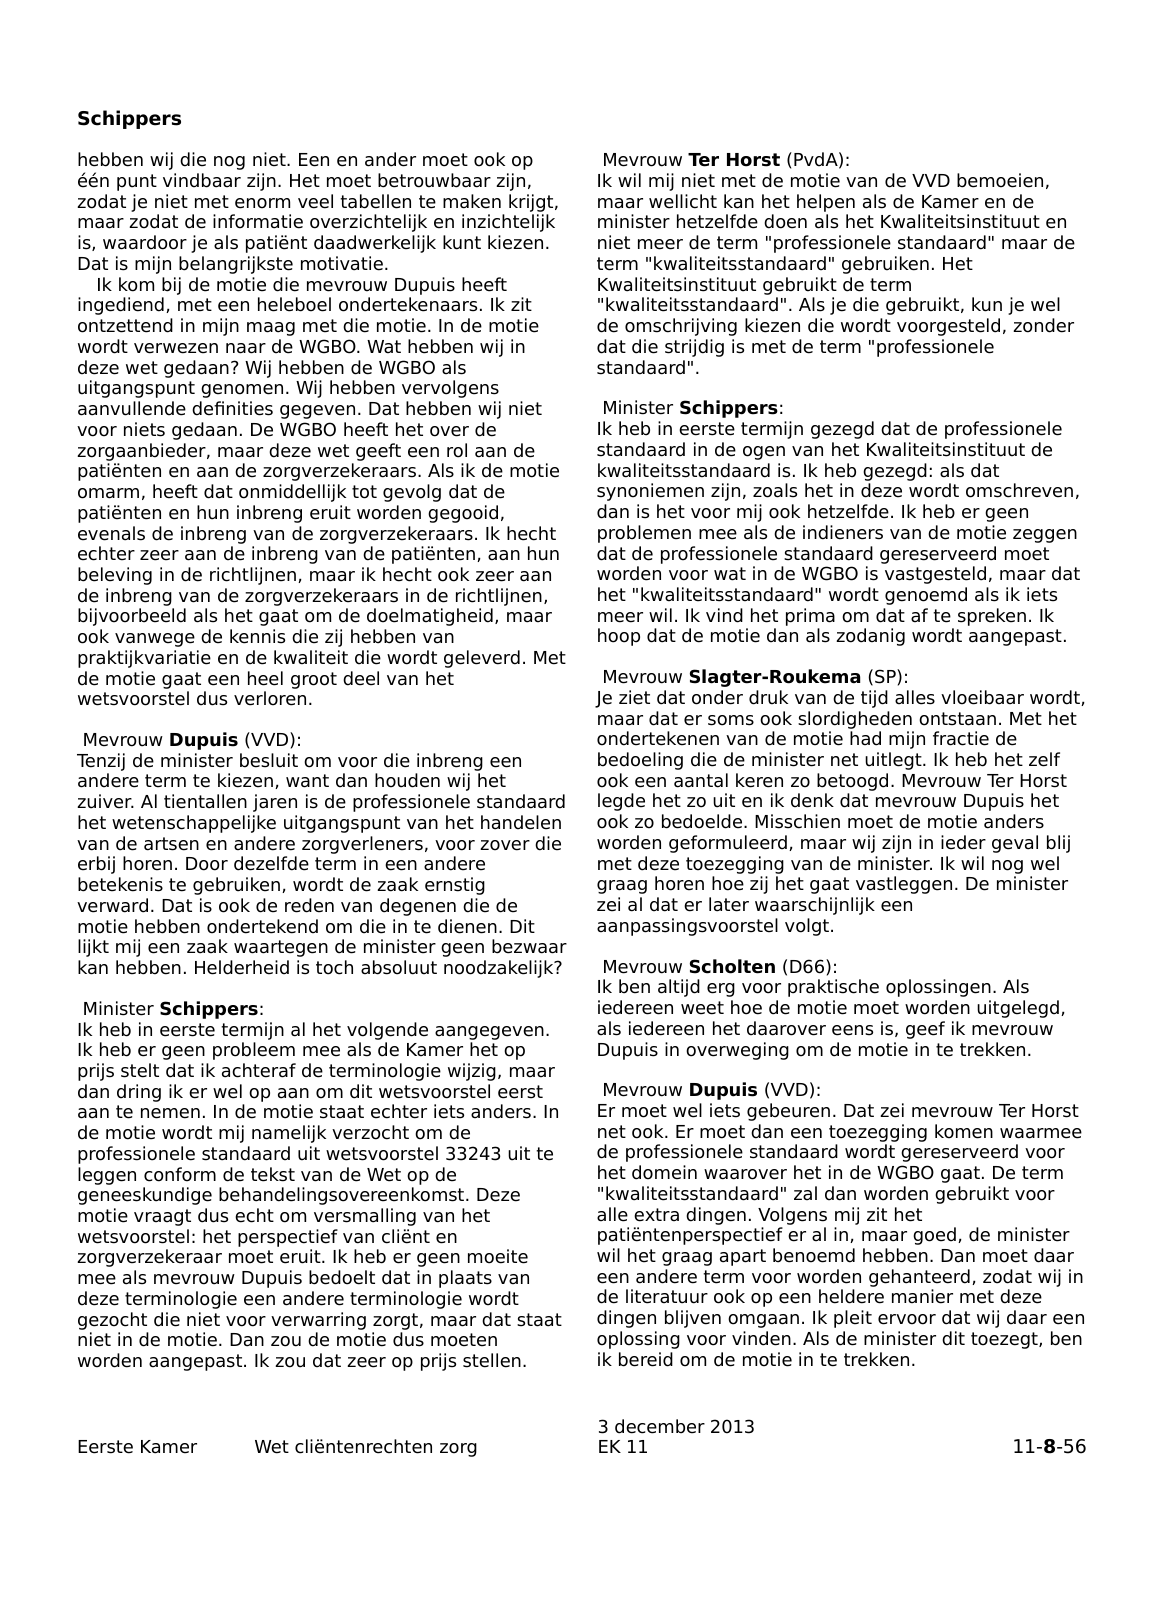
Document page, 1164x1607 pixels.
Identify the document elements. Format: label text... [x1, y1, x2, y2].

text Je ziet dat onder druk van de tijd alles vloeibaar wordt, maar dat er soms ook slordigheden ontstaan. Met het ondertekenen van de motie had mijn fractie de bedoeling die de minister net uitlegt. Ik heb het zelf ook een aantal keren zo betoogd. Mevrouw Ter Horst legde het zo uit en ik denk dat mevrouw Dupuis het ook zo bedoelde. Misschien moet de motie anders worden geformuleerd, maar wij zijn in ieder geval blij met deze toezegging van de minister. Ik wil nog wel graag horen hoe zij het gaat vastleggen. De minister zei al dat er later waarschijnlijk een aanpassingsvoorstel volgt. [596, 688, 1087, 936]
text Ik wil mij niet met de motie van de VVD bemoeien, maar wellicht kan het helpen als de Kamer en de minister hetzelfde doen als het Kwaliteitsinstituut en niet meer de term "professionele standaard" maar de term "kwaliteitsstandaard" gebruiken. Het Kwaliteitsinstituut gebruikt de term "kwaliteitsstandaard". Als je die gebruikt, kun je wel de omschrijving kiezen die wordt voorgesteld, zonder dat die strijdig is met de term "professionele standaard". [596, 171, 1087, 378]
text Ik ben altijd erg voor praktische oplossingen. Als iedereen weet hoe de motie moet worden uitgelegd, als iedereen het daarover eens is, geef ik mevrouw Dupuis in overweging om de motie in te trekken. [596, 977, 1087, 1060]
text Minister Schippers: [77, 999, 567, 1019]
text Mevrouw Dupuis (VVD): [77, 730, 567, 751]
text Er moet wel iets gebeuren. Dat zei mevrouw Ter Horst net ook. Er moet dan een toezegging komen waarmee de professionele standaard wordt gereserveerd voor het domein waarover het in de WGBO gaat. De term "kwaliteitsstandaard" zal dan worden gebruikt voor alle extra dingen. Volgens mij zit het patiëntenperspectief er al in, maar goed, de minister wil het graag apart benoemd hebben. Dan moet daar een andere term voor worden gehanteerd, zodat wij in de literatuur ook op een heldere manier met deze dingen blijven omgaan. Ik pleit ervoor dat wij daar een oplossing voor vinden. Als de minister dit toezegt, ben ik bereid om de motie in te trekken. [596, 1101, 1087, 1370]
text Mevrouw Scholten (D66): [596, 956, 1087, 977]
text hebben wij die nog niet. Een en ander moet ook op één punt vindbaar zijn. Het moet betrouwbaar zijn, zodat je niet met enorm veel tabellen te maken krijgt, maar zodat de informatie overzichtelijk en inzichtelijk is, waardoor je als patiënt daadwerkelijk kunt kiezen. Dat is mijn belangrijkste motivatie. [77, 150, 567, 274]
text Minister Schippers: [596, 398, 1087, 419]
text Mevrouw Slagter-Roukema (SP): [596, 667, 1087, 688]
text Ik heb in eerste termijn gezegd dat de professionele standaard in de ogen van het Kwaliteitsinstituut de kwaliteitsstandaard is. Ik heb gezegd: als dat synoniemen zijn, zoals het in deze wordt omschreven, dan is het voor mij ook hetzelfde. Ik heb er geen problemen mee als de indieners van de motie zeggen dat de professionele standaard gereserveerd moet worden voor wat in de WGBO is vastgesteld, maar dat het "kwaliteitsstandaard" wordt genoemd als ik iets meer wil. Ik vind het prima om dat af te spreken. Ik hoop dat de motie dan als zodanig wordt aangepast. [596, 419, 1087, 647]
text Ik kom bij de motie die mevrouw Dupuis heeft ingediend, met een heleboel ondertekenaars. Ik zit ontzettend in mijn maag met die motie. In de motie wordt verwezen naar de WGBO. Wat hebben wij in deze wet gedaan? Wij hebben de WGBO als uitgangspunt genomen. Wij hebben vervolgens aanvullende definities gegeven. Dat hebben wij niet voor niets gedaan. De WGBO heeft het over de zorgaanbieder, maar deze wet geeft een rol aan de patiënten en aan de zorgverzekeraars. Als ik de motie omarm, heeft dat onmiddellijk tot gevolg dat de patiënten en hun inbreng eruit worden gegooid, evenals de inbreng van de zorgverzekeraars. Ik hecht echter zeer aan de inbreng van de patiënten, aan hun beleving in de richtlijnen, maar ik hecht ook zeer aan de inbreng van de zorgverzekeraars in de richtlijnen, bijvoorbeeld als het gaat om de doelmatigheid, maar ook vanwege de kennis die zij hebben van praktijkvariatie en de kwaliteit die wordt geleverd. Met de motie gaat een heel groot deel van het wetsvoorstel dus verloren. [77, 274, 567, 710]
text Tenzij de minister besluit om voor die inbreng een andere term te kiezen, want dan houden wij het zuiver. Al tientallen jaren is de professionele standaard het wetenschappelijke uitgangspunt van het handelen van de artsen en andere zorgverleners, voor zover die erbij horen. Door dezelfde term in een andere betekenis te gebruiken, wordt de zaak ernstig verward. Dat is ook de reden van degenen die de motie hebben ondertekend om die in te dienen. Dit lijkt mij een zaak waartegen de minister geen bezwaar kan hebben. Helderheid is toch absoluut noodzakelijk? [77, 751, 567, 979]
text Mevrouw Ter Horst (PvdA): [596, 150, 1087, 171]
text Ik heb in eerste termijn al het volgende aangegeven. Ik heb er geen probleem mee als de Kamer het op prijs stelt dat ik achteraf de terminologie wijzig, maar dan dring ik er wel op aan om dit wetsvoorstel eerst aan te nemen. In de motie staat echter iets anders. In de motie wordt mij namelijk verzocht om de professionele standaard uit wetsvoorstel 33243 uit te leggen conform de tekst van de Wet op de geneeskundige behandelingsovereenkomst. Deze motie vraagt dus echt om versmalling van het wetsvoorstel: het perspectief van cliënt en zorgverzekeraar moet eruit. Ik heb er geen moeite mee als mevrouw Dupuis bedoelt dat in plaats van deze terminologie een andere terminologie wordt gezocht die niet voor verwarring zorgt, maar dat staat niet in de motie. Dan zou de motie dus moeten worden aangepast. Ik zou dat zeer op prijs stellen. [77, 1019, 567, 1372]
text Mevrouw Dupuis (VVD): [596, 1080, 1087, 1101]
